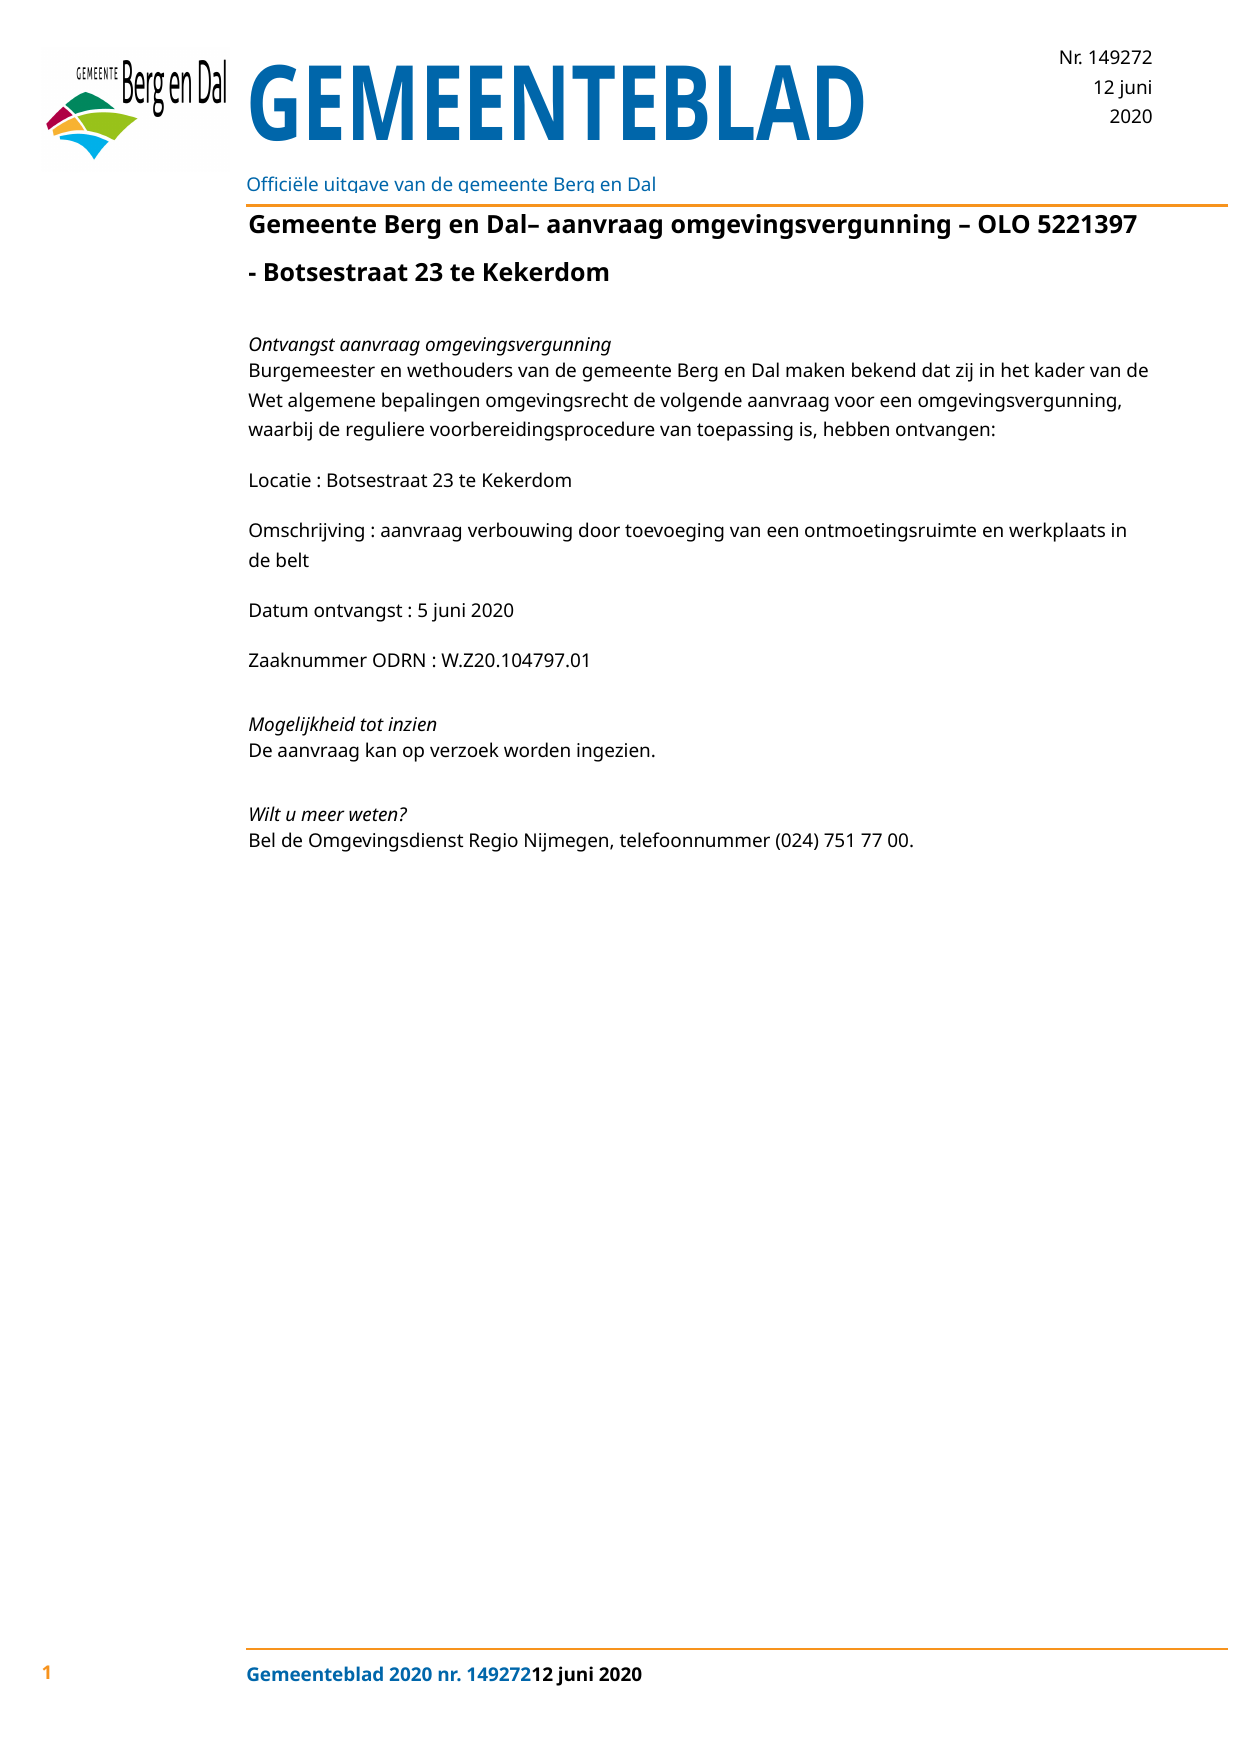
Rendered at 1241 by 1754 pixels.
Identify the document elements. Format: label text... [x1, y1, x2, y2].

text De aanvraag kan op verzoek worden ingezien. [248, 737, 1152, 763]
picture [41, 47, 231, 172]
text Omschrijving : aanvraag verbouwing door toevoeging van een ontmoetingsruimte en werkplaats in de belt [248, 517, 1152, 572]
text Zaaknummer ODRN : W.Z20.104797.01 [248, 648, 1152, 673]
text Bel de Omgevingsdienst Regio Nijmegen, telefoonnummer (024) 751 77 00. [248, 827, 1152, 853]
text Locatie : Botsestraat 23 te Kekerdom [248, 467, 1152, 492]
text Datum ontvangst : 5 juni 2020 [248, 597, 1152, 623]
text Ontvangst aanvraag omgevingsvergunning [248, 331, 1152, 357]
text Burgemeester en wethouders van de gemeente Berg en Dal maken bekend dat zij in het kader van de Wet algemene bepalingen omgevingsrecht de volgende aanvraag voor een omgevingsvergunning, waarbij de reguliere voorbereidingsprocedure van toepassing is, hebben ontvangen: [248, 357, 1152, 442]
text Mogelijkheid tot inzien [248, 712, 1152, 737]
text Gemeente Berg en Dal– aanvraag omgevingsvergunning – OLO 5221397 - Botsestraat 23 te Kekerdom [248, 207, 1152, 288]
text Wilt u meer weten? [248, 801, 1152, 827]
